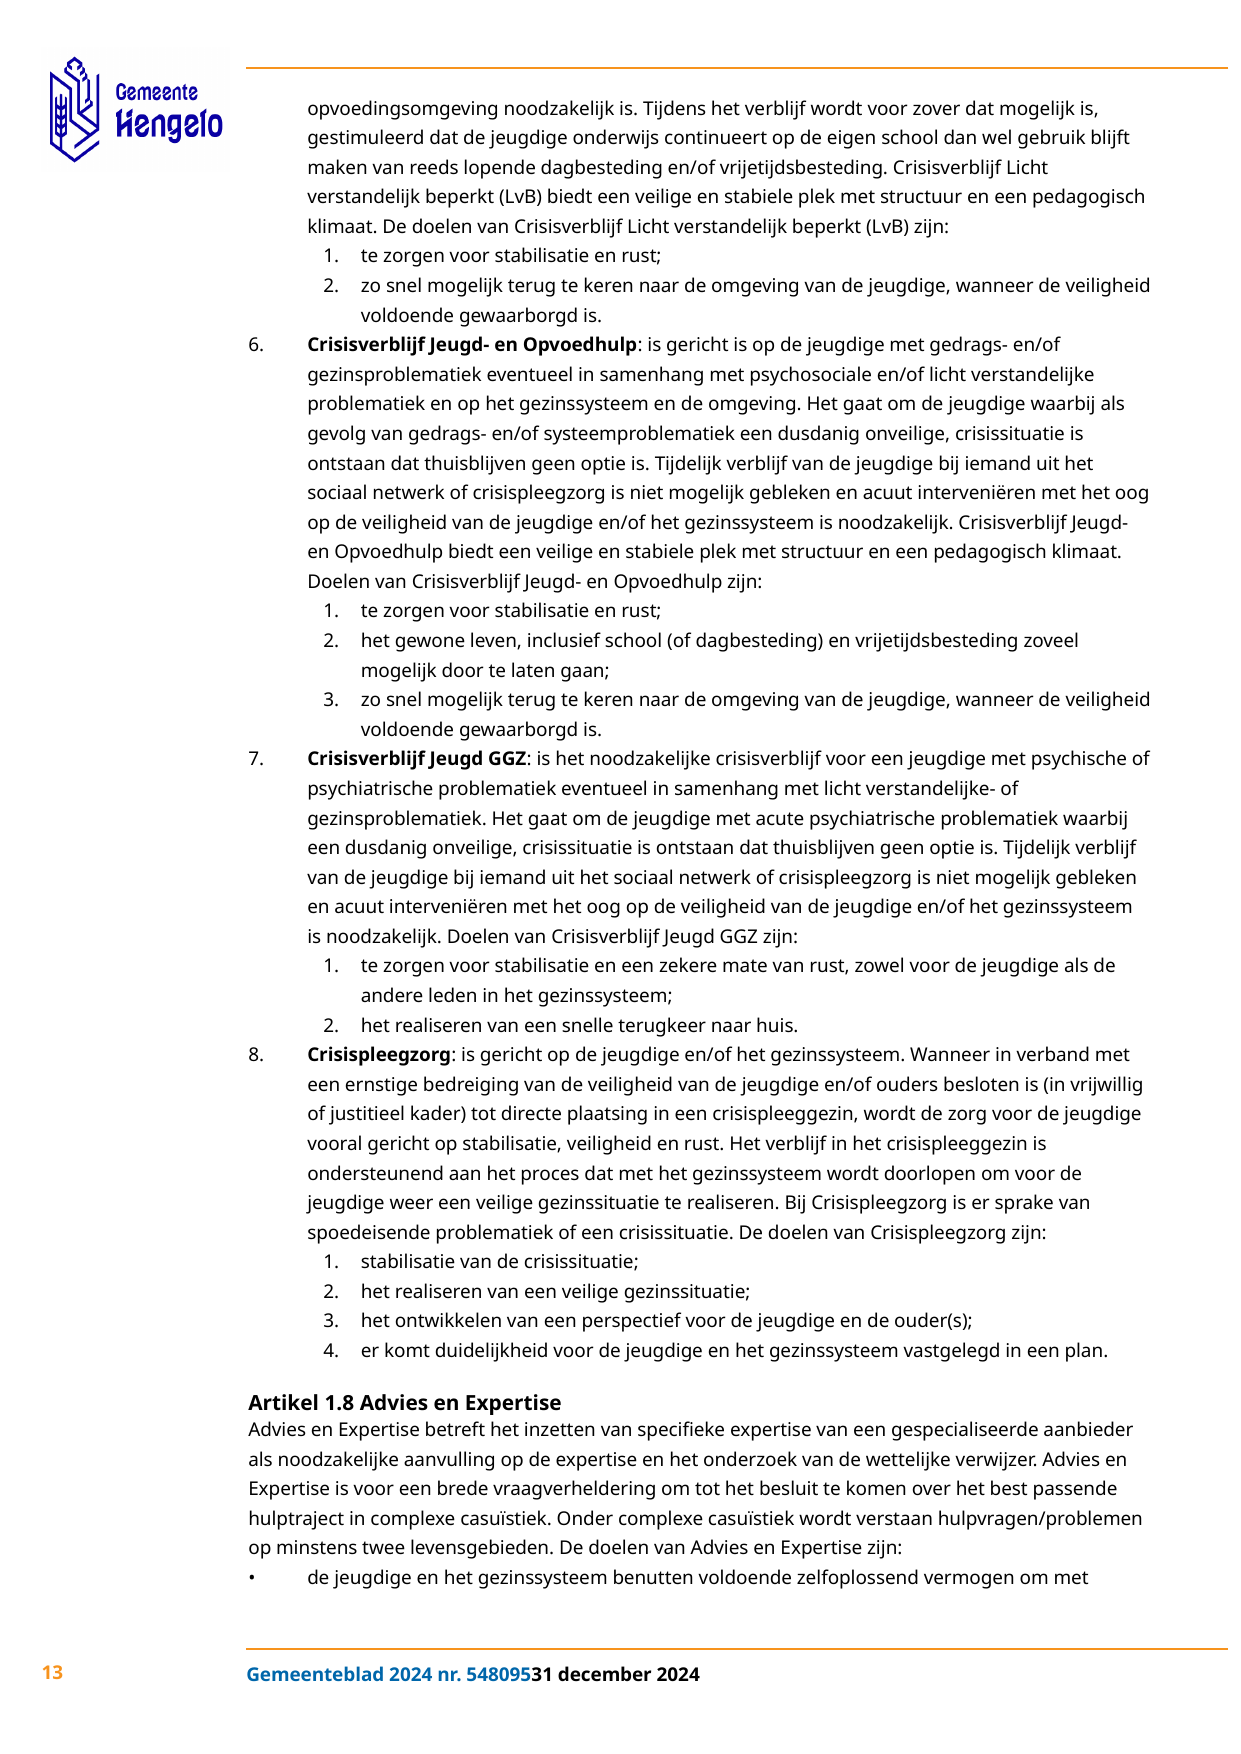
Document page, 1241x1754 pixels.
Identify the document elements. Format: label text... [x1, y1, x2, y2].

list zo snel mogelijk terug te keren naar de omgeving van de jeugdige, wanneer de veiligheid voldoende gewaarborgd is. [323, 686, 1152, 742]
list te zorgen voor stabilisatie en rust; [323, 598, 1152, 623]
list het realiseren van een veilige gezinssituatie; [323, 1278, 1152, 1304]
list Crisisverblijf Jeugd GGZ: is het noodzakelijke crisisverblijf voor een jeugdige met psychische of psychiatrische problematiek eventueel in samenhang met licht verstandelijke- of gezinsproblematiek. Het gaat om de jeugdige met acute psychiatrische problematiek waarbij een dusdanig onveilige, crisissituatie is ontstaan dat thuisblijven geen optie is. Tijdelijk verblijf van de jeugdige bij iemand uit het sociaal netwerk of crisispleegzorg is niet mogelijk gebleken en acuut interveniëren met het oog op de veiligheid van de jeugdige en/of het gezinssysteem is noodzakelijk. Doelen van Crisisverblijf Jeugd GGZ zijn: [248, 746, 1152, 949]
picture [41, 47, 231, 172]
list de jeugdige en het gezinssysteem benutten voldoende zelfoplossend vermogen om met [248, 1564, 1152, 1590]
list zo snel mogelijk terug te keren naar de omgeving van de jeugdige, wanneer de veiligheid voldoende gewaarborgd is. [323, 272, 1152, 328]
list het gewone leven, inclusief school (of dagbesteding) en vrijetijdsbesteding zoveel mogelijk door te laten gaan; [323, 627, 1152, 683]
list het realiseren van een snelle terugkeer naar huis. [323, 1012, 1152, 1038]
list opvoedingsomgeving noodzakelijk is. Tijdens het verblijf wordt voor zover dat mogelijk is, gestimuleerd dat de jeugdige onderwijs continueert op de eigen school dan wel gebruik blijft maken van reeds lopende dagbesteding en/of vrijetijdsbesteding. Crisisverblijf Licht verstandelijk beperkt (LvB) biedt een veilige en stabiele plek met structuur en een pedagogisch klimaat. De doelen van Crisisverblijf Licht verstandelijk beperkt (LvB) zijn: [248, 95, 1152, 239]
list te zorgen voor stabilisatie en een zekere mate van rust, zowel voor de jeugdige als de andere leden in het gezinssysteem; [323, 953, 1152, 1008]
list er komt duidelijkheid voor de jeugdige en het gezinssysteem vastgelegd in een plan. [323, 1337, 1152, 1363]
list het ontwikkelen van een perspectief voor de jeugdige en de ouder(s); [323, 1308, 1152, 1333]
text Artikel 1.8 Advies en Expertise [248, 1388, 1152, 1416]
list Crisispleegzorg: is gericht op de jeugdige en/of het gezinssysteem. Wanneer in verband met een ernstige bedreiging van de veiligheid van de jeugdige en/of ouders besloten is (in vrijwillig of justitieel kader) tot directe plaatsing in een crisispleeggezin, wordt de zorg voor de jeugdige vooral gericht op stabilisatie, veiligheid en rust. Het verblijf in het crisispleeggezin is ondersteunend aan het proces dat met het gezinssysteem wordt doorlopen om voor de jeugdige weer een veilige gezinssituatie te realiseren. Bij Crisispleegzorg is er sprake van spoedeisende problematiek of een crisissituatie. De doelen van Crisispleegzorg zijn: [248, 1041, 1152, 1245]
text Advies en Expertise betreft het inzetten van specifieke expertise van een gespecialiseerde aanbieder als noodzakelijke aanvulling op de expertise en het onderzoek van de wettelijke verwijzer. Advies en Expertise is voor een brede vraagverheldering om tot het besluit te komen over het best passende hulptraject in complexe casuïstiek. Onder complexe casuïstiek wordt verstaan hulpvragen/problemen op minstens twee levensgebieden. De doelen van Advies en Expertise zijn: [248, 1416, 1152, 1560]
list Crisisverblijf Jeugd- en Opvoedhulp: is gericht is op de jeugdige met gedrags- en/of gezinsproblematiek eventueel in samenhang met psychosociale en/of licht verstandelijke problematiek en op het gezinssysteem en de omgeving. Het gaat om de jeugdige waarbij als gevolg van gedrags- en/of systeemproblematiek een dusdanig onveilige, crisissituatie is ontstaan dat thuisblijven geen optie is. Tijdelijk verblijf van de jeugdige bij iemand uit het sociaal netwerk of crisispleegzorg is niet mogelijk gebleken en acuut interveniëren met het oog op de veiligheid van de jeugdige en/of het gezinssysteem is noodzakelijk. Crisisverblijf Jeugd- en Opvoedhulp biedt een veilige en stabiele plek met structuur en een pedagogisch klimaat. Doelen van Crisisverblijf Jeugd- en Opvoedhulp zijn: [248, 331, 1152, 594]
list te zorgen voor stabilisatie en rust; [323, 243, 1152, 268]
list stabilisatie van de crisissituatie; [323, 1248, 1152, 1274]
